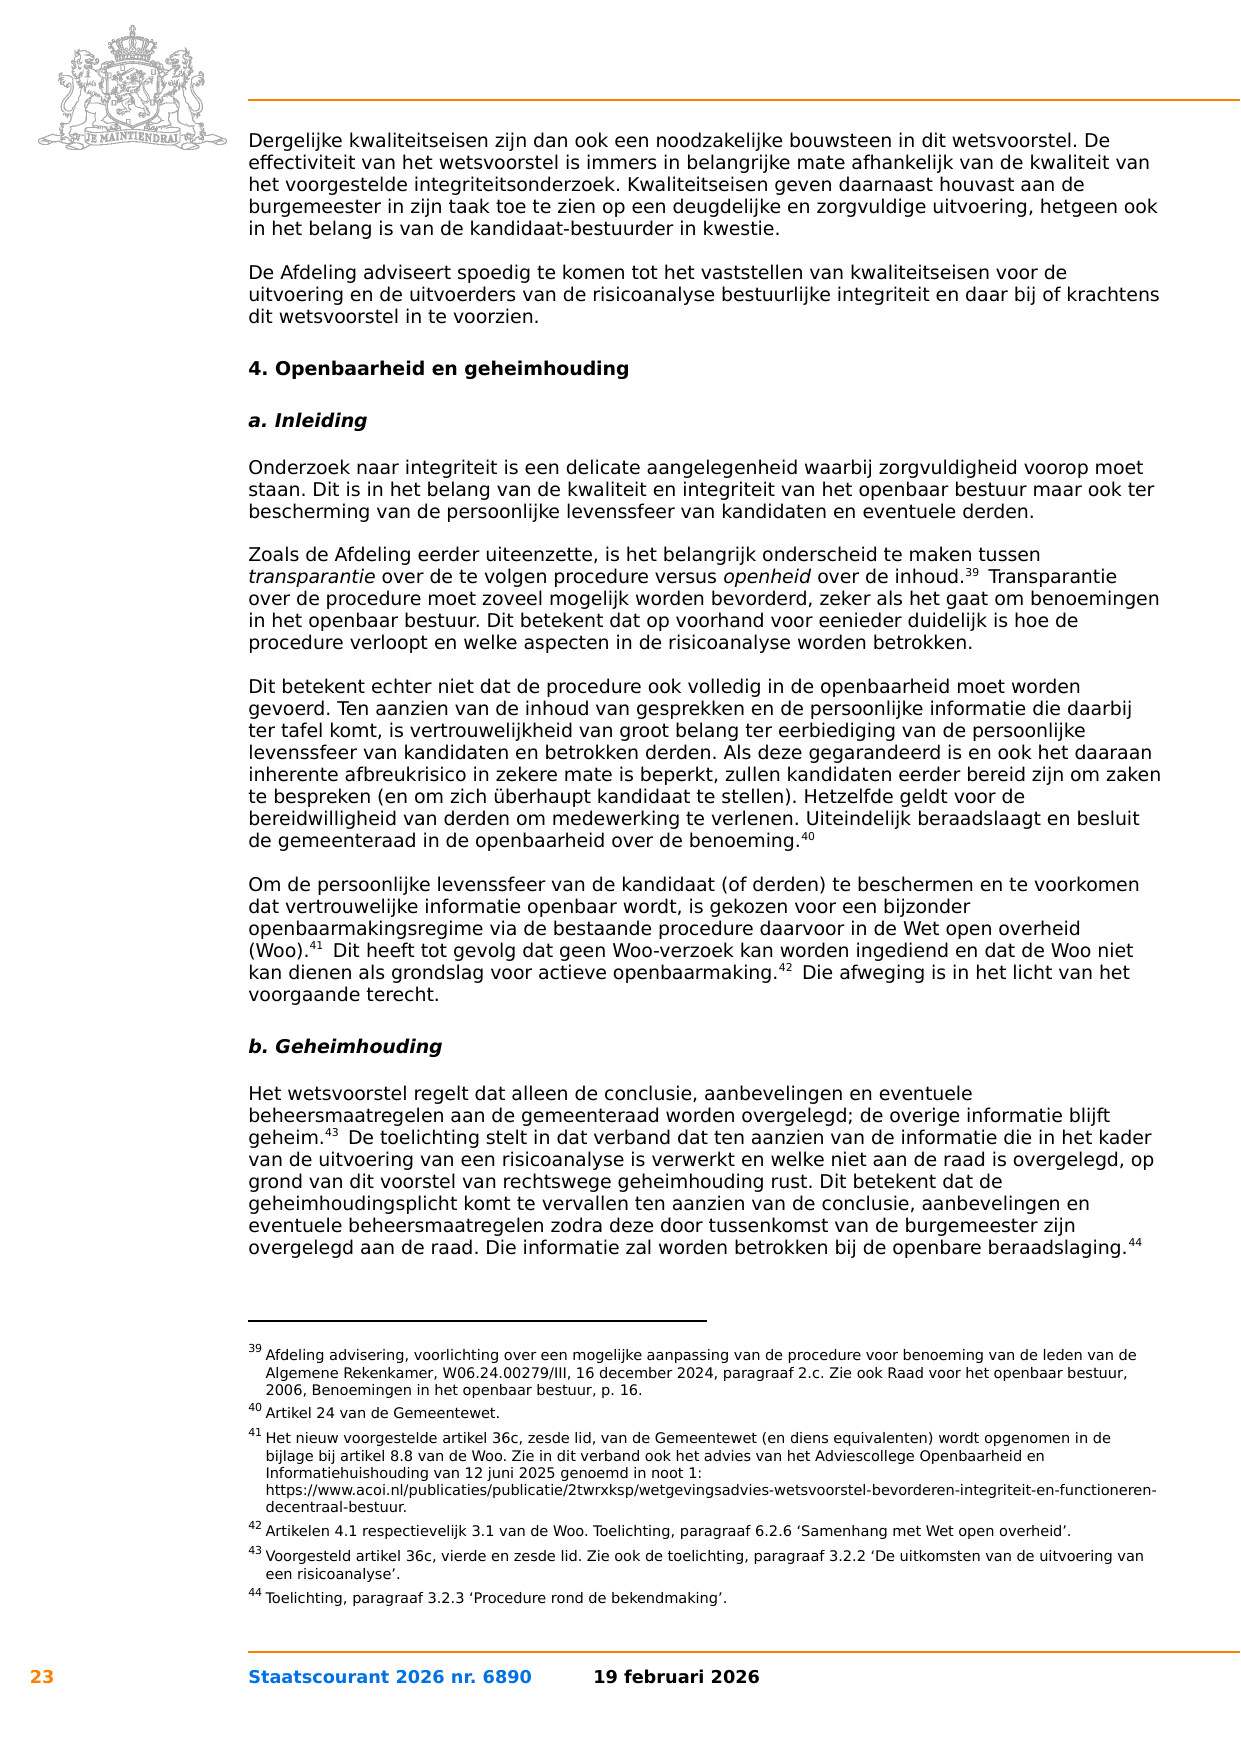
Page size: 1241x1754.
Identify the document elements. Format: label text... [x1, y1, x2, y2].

text Artikelen 4.1 respectievelijk 3.1 van de Woo. Toelichting, paragraaf 6.2.6 ‘Samenhang met Wet open overheid’. [248, 1519, 1163, 1541]
text Artikel 24 van de Gemeentewet. [248, 1401, 1163, 1423]
text Zoals de Afdeling eerder uiteenzette, is het belangrijk onderscheid te maken tussen transparantie over de te volgen procedure versus openheid over de inhoud. Transparantie over de procedure moet zoveel mogelijk worden bevorderd, zeker als het gaat om benoemingen in het openbaar bestuur. Dit betekent dat op voorhand voor eenieder duidelijk is hoe de procedure verloopt en welke aspecten in de risicoanalyse worden betrokken. [248, 544, 1163, 654]
picture [38, 25, 227, 150]
text Voorgesteld artikel 36c, vierde en zesde lid. Zie ook de toelichting, paragraaf 3.2.2 ‘De uitkomsten van de uitvoering van een risicoanalyse’. [248, 1544, 1163, 1583]
subtitle a. Inleiding [248, 409, 1163, 432]
text Om de persoonlijke levenssfeer van de kandidaat (of derden) te beschermen en te voorkomen dat vertrouwelijke informatie openbaar wordt, is gekozen voor een bijzonder openbaarmakingsregime via de bestaande procedure daarvoor in de Wet open overheid (Woo). Dit heeft tot gevolg dat geen Woo-verzoek kan worden ingediend en dat de Woo niet kan dienen als grondslag voor actieve openbaarmaking. Die afweging is in het licht van het voorgaande terecht. [248, 874, 1163, 1006]
text Het wetsvoorstel regelt dat alleen de conclusie, aanbevelingen en eventuele beheersmaatregelen aan de gemeenteraad worden overgelegd; de overige informatie blijft geheim. De toelichting stelt in dat verband dat ten aanzien van de informatie die in het kader van de uitvoering van een risicoanalyse is verwerkt en welke niet aan de raad is overgelegd, op grond van dit voorstel van rechtswege geheimhouding rust. Dit betekent dat de geheimhoudingsplicht komt te vervallen ten aanzien van de conclusie, aanbevelingen en eventuele beheersmaatregelen zodra deze door tussenkomst van de burgemeester zijn overgelegd aan de raad. Die informatie zal worden betrokken bij de openbare beraadslaging. [248, 1083, 1163, 1258]
text Onderzoek naar integriteit is een delicate aangelegenheid waarbij zorgvuldigheid voorop moet staan. Dit is in het belang van de kwaliteit en integriteit van het openbaar bestuur maar ook ter bescherming van de persoonlijke levenssfeer van kandidaten en eventuele derden. [248, 457, 1163, 522]
text De Afdeling adviseert spoedig te komen tot het vaststellen van kwaliteitseisen voor de uitvoering en de uitvoerders van de risicoanalyse bestuurlijke integriteit en daar bij of krachtens dit wetsvoorstel in te voorzien. [248, 262, 1163, 328]
text Het nieuw voorgestelde artikel 36c, zesde lid, van de Gemeentewet (en diens equivalenten) wordt opgenomen in de bijlage bij artikel 8.8 van de Woo. Zie in dit verband ook het advies van het Adviescollege Openbaarheid en Informatiehuishouding van 12 juni 2025 genoemd in noot 1: https://www.acoi.nl/publicaties/publicatie/2twrxksp/wetgevingsadvies-wetsvoorstel-bevorderen-integriteit-en-functioneren-decentraal-bestuur. [248, 1426, 1163, 1516]
subtitle 4. Openbaarheid en geheimhouding [248, 358, 1163, 379]
text Afdeling advisering, voorlichting over een mogelijke aanpassing van de procedure voor benoeming van de leden van de Algemene Rekenkamer, W06.24.00279/III, 16 december 2024, paragraaf 2.c. Zie ook Raad voor het openbaar bestuur, 2006, Benoemingen in het openbaar bestuur, p. 16. [248, 1343, 1163, 1398]
subtitle b. Geheimhouding [248, 1036, 1163, 1058]
text Dit betekent echter niet dat de procedure ook volledig in de openbaarheid moet worden gevoerd. Ten aanzien van de inhoud van gesprekken en de persoonlijke informatie die daarbij ter tafel komt, is vertrouwelijkheid van groot belang ter eerbiediging van de persoonlijke levenssfeer van kandidaten en betrokken derden. Als deze gegarandeerd is en ook het daaraan inherente afbreukrisico in zekere mate is beperkt, zullen kandidaten eerder bereid zijn om zaken te bespreken (en om zich überhaupt kandidaat te stellen). Hetzelfde geldt voor de bereidwilligheid van derden om medewerking te verlenen. Uiteindelijk beraadslaagt en besluit de gemeenteraad in de openbaarheid over de benoeming. [248, 676, 1163, 852]
text Toelichting, paragraaf 3.2.3 ‘Procedure rond de bekendmaking’. [248, 1586, 1163, 1608]
text Dergelijke kwaliteitseisen zijn dan ook een noodzakelijke bouwsteen in dit wetsvoorstel. De effectiviteit van het wetsvoorstel is immers in belangrijke mate afhankelijk van de kwaliteit van het voorgestelde integriteitsonderzoek. Kwaliteitseisen geven daarnaast houvast aan de burgemeester in zijn taak toe te zien op een deugdelijke en zorgvuldige uitvoering, hetgeen ook in het belang is van de kandidaat-bestuurder in kwestie. [248, 130, 1163, 240]
